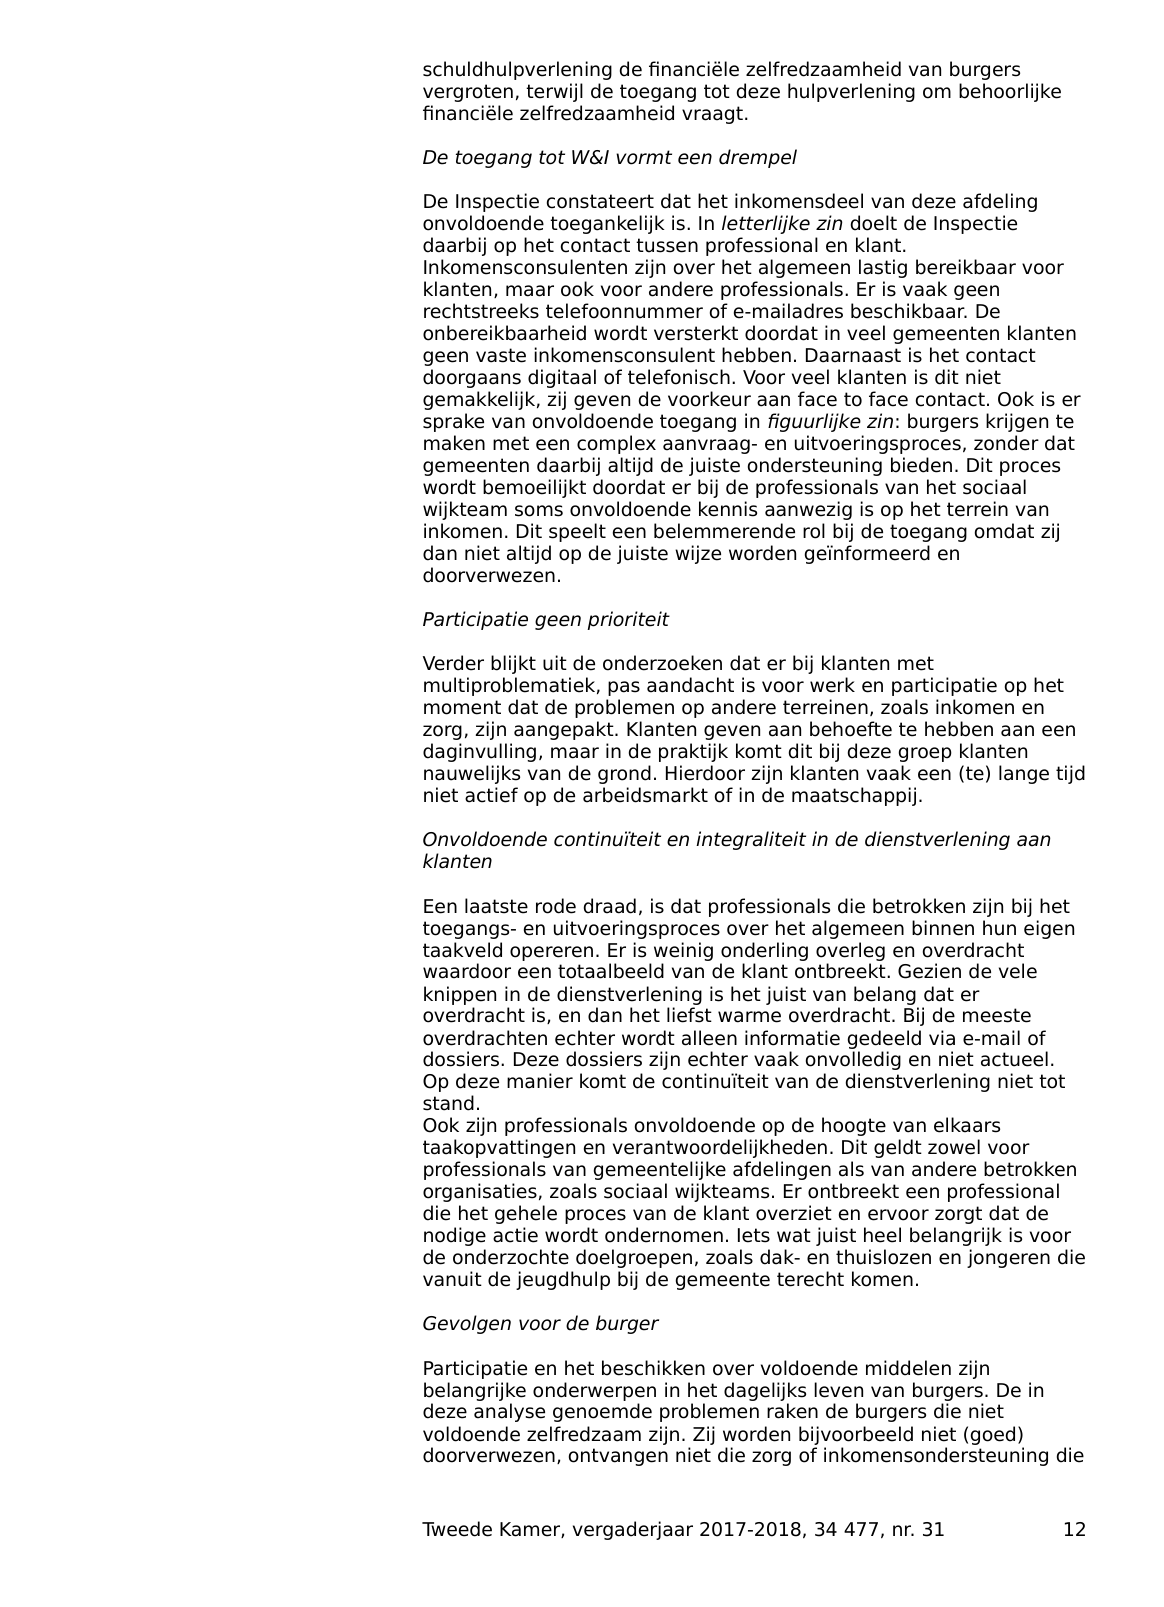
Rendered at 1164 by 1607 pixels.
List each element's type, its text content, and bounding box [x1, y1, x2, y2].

text schuldhulpverlening de financiële zelfredzaamheid van burgers vergroten, terwijl de toegang tot deze hulpverlening om behoorlijke financiële zelfredzaamheid vraagt. [422, 59, 1087, 125]
subtitle De toegang tot W&I vormt een drempel [422, 147, 1087, 169]
subtitle Participatie geen prioriteit [422, 609, 1087, 631]
text Verder blijkt uit de onderzoeken dat er bij klanten met multiproblematiek, pas aandacht is voor werk en participatie op het moment dat de problemen op andere terreinen, zoals inkomen en zorg, zijn aangepakt. Klanten geven aan behoefte te hebben aan een daginvulling, maar in de praktijk komt dit bij deze groep klanten nauwelijks van de grond. Hierdoor zijn klanten vaak een (te) lange tijd niet actief op de arbeidsmarkt of in de maatschappij. [422, 653, 1087, 807]
subtitle Gevolgen voor de burger [422, 1313, 1087, 1335]
text Participatie en het beschikken over voldoende middelen zijn belangrijke onderwerpen in het dagelijks leven van burgers. De in deze analyse genoemde problemen raken de burgers die niet voldoende zelfredzaam zijn. Zij worden bijvoorbeeld niet (goed) doorverwezen, ontvangen niet die zorg of inkomensondersteuning die [422, 1357, 1087, 1467]
text De Inspectie constateert dat het inkomensdeel van deze afdeling onvoldoende toegankelijk is. In letterlijke zin doelt de Inspectie daarbij op het contact tussen professional en klant. Inkomensconsulenten zijn over het algemeen lastig bereikbaar voor klanten, maar ook voor andere professionals. Er is vaak geen rechtstreeks telefoonnummer of e-mailadres beschikbaar. De onbereikbaarheid wordt versterkt doordat in veel gemeenten klanten geen vaste inkomensconsulent hebben. Daarnaast is het contact doorgaans digitaal of telefonisch. Voor veel klanten is dit niet gemakkelijk, zij geven de voorkeur aan face to face contact. Ook is er sprake van onvoldoende toegang in figuurlijke zin: burgers krijgen te maken met een complex aanvraag- en uitvoeringsproces, zonder dat gemeenten daarbij altijd de juiste ondersteuning bieden. Dit proces wordt bemoeilijkt doordat er bij de professionals van het sociaal wijkteam soms onvoldoende kennis aanwezig is op het terrein van inkomen. Dit speelt een belemmerende rol bij de toegang omdat zij dan niet altijd op de juiste wijze worden geïnformeerd en doorverwezen. [422, 191, 1087, 587]
subtitle Onvoldoende continuïteit en integraliteit in de dienstverlening aan klanten [422, 829, 1087, 873]
text Een laatste rode draad, is dat professionals die betrokken zijn bij het toegangs- en uitvoeringsproces over het algemeen binnen hun eigen taakveld opereren. Er is weinig onderling overleg en overdracht waardoor een totaalbeeld van de klant ontbreekt. Gezien de vele knippen in de dienstverlening is het juist van belang dat er overdracht is, en dan het liefst warme overdracht. Bij de meeste overdrachten echter wordt alleen informatie gedeeld via e-mail of dossiers. Deze dossiers zijn echter vaak onvolledig en niet actueel. Op deze manier komt de continuïteit van de dienstverlening niet tot stand. [422, 896, 1087, 1115]
text Ook zijn professionals onvoldoende op de hoogte van elkaars taakopvattingen en verantwoordelijkheden. Dit geldt zowel voor professionals van gemeentelijke afdelingen als van andere betrokken organisaties, zoals sociaal wijkteams. Er ontbreekt een professional die het gehele proces van de klant overziet en ervoor zorgt dat de nodige actie wordt ondernomen. Iets wat juist heel belangrijk is voor de onderzochte doelgroepen, zoals dak- en thuislozen en jongeren die vanuit de jeugdhulp bij de gemeente terecht komen. [422, 1115, 1087, 1291]
